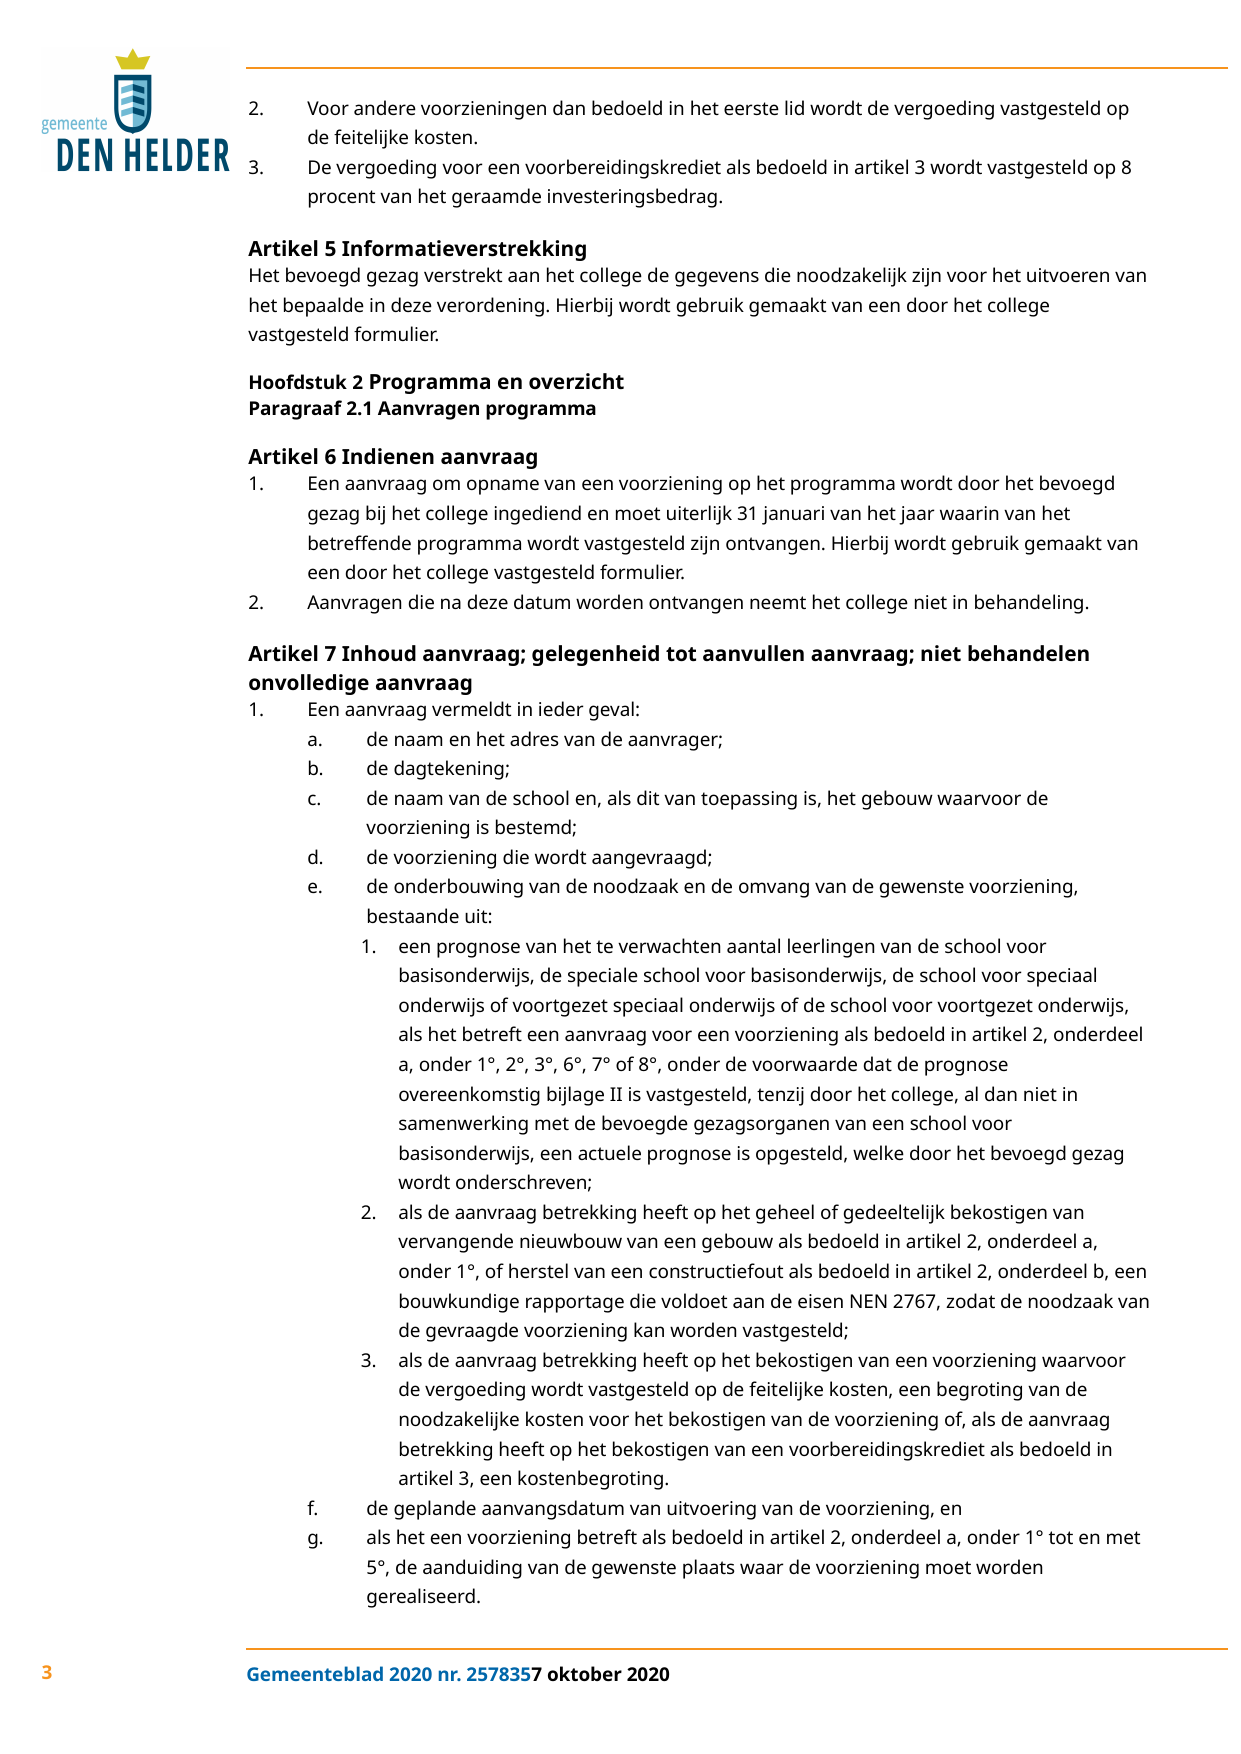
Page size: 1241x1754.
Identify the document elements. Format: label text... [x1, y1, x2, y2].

list de voorziening die wordt aangevraagd; [307, 844, 1152, 870]
list de geplande aanvangsdatum van uitvoering van de voorziening, en [307, 1495, 1152, 1521]
list de dagtekening; [307, 755, 1152, 781]
picture [182, 144, 187, 165]
text Paragraaf 2.1 Aanvragen programma [248, 396, 1152, 421]
list De vergoeding voor een voorbereidingskrediet als bedoeld in artikel 3 wordt vastgesteld op 8 procent van het geraamde investeringsbedrag. [248, 154, 1152, 209]
text Hoofdstuk 2 Programma en overzicht [248, 367, 1152, 396]
list Aanvragen die na deze datum worden ontvangen neemt het college niet in behandeling. [248, 589, 1152, 615]
text Artikel 5 Informatieverstrekking [248, 234, 1152, 262]
list de onderbouwing van de noodzaak en de omvang van de gewenste voorziening, bestaande uit: [307, 874, 1152, 929]
list een prognose van het te verwachten aantal leerlingen van de school voor basisonderwijs, de speciale school voor basisonderwijs, de school voor speciaal onderwijs of voortgezet speciaal onderwijs of de school voor voortgezet onderwijs, als het betreft een aanvraag voor een voorziening als bedoeld in artikel 2, onderdeel a, onder 1°, 2°, 3°, 6°, 7° of 8°, onder de voorwaarde dat de prognose overeenkomstig bijlage II is vastgesteld, tenzij door het college, al dan niet in samenwerking met de bevoegde gezagsorganen van een school voor basisonderwijs, een actuele prognose is opgesteld, welke door het bevoegd gezag wordt onderschreven; [361, 933, 1152, 1195]
text Artikel 6 Indienen aanvraag [248, 442, 1152, 471]
picture [63, 144, 68, 165]
list als de aanvraag betrekking heeft op het bekostigen van een voorziening waarvoor de vergoeding wordt vastgesteld op de feitelijke kosten, een begroting van de noodzakelijke kosten voor het bekostigen van de voorziening of, als de aanvraag betrekking heeft op het bekostigen van een voorbereidingskrediet als bedoeld in artikel 3, een kostenbegroting. [361, 1347, 1152, 1491]
list Voor andere voorzieningen dan bedoeld in het eerste lid wordt de vergoeding vastgesteld op de feitelijke kosten. [248, 95, 1152, 150]
list Een aanvraag vermeldt in ieder geval: [248, 696, 1152, 722]
list als het een voorziening betreft als bedoeld in artikel 2, onderdeel a, onder 1° tot en met 5°, de aanduiding van de gewenste plaats waar de voorziening moet worden gerealiseerd. [307, 1524, 1152, 1609]
list de naam en het adres van de aanvrager; [307, 726, 1152, 752]
text Artikel 7 Inhoud aanvraag; gelegenheid tot aanvullen aanvraag; niet behandelen onvolledige aanvraag [248, 639, 1152, 696]
text Het bevoegd gezag verstrekt aan het college de gegevens die noodzakelijk zijn voor het uitvoeren van het bepaalde in deze verordening. Hierbij wordt gebruik gemaakt van een door het college vastgesteld formulier. [248, 262, 1152, 347]
list de naam van de school en, als dit van toepassing is, het gebouw waarvoor de voorziening is bestemd; [307, 785, 1152, 840]
picture [41, 47, 231, 172]
list Een aanvraag om opname van een voorziening op het programma wordt door het bevoegd gezag bij het college ingediend en moet uiterlijk 31 januari van het jaar waarin van het betreffende programma wordt vastgesteld zijn ontvangen. Hierbij wordt gebruik gemaakt van een door het college vastgesteld formulier. [248, 471, 1152, 585]
list als de aanvraag betrekking heeft op het geheel of gedeeltelijk bekostigen van vervangende nieuwbouw van een gebouw als bedoeld in artikel 2, onderdeel a, onder 1°, of herstel van een constructiefout als bedoeld in artikel 2, onderdeel b, een bouwkundige rapportage die voldoet aan de eisen NEN 2767, zodat de noodzaak van de gevraagde voorziening kan worden vastgesteld; [361, 1199, 1152, 1343]
picture [130, 157, 135, 172]
picture [100, 154, 106, 172]
picture [220, 160, 224, 172]
